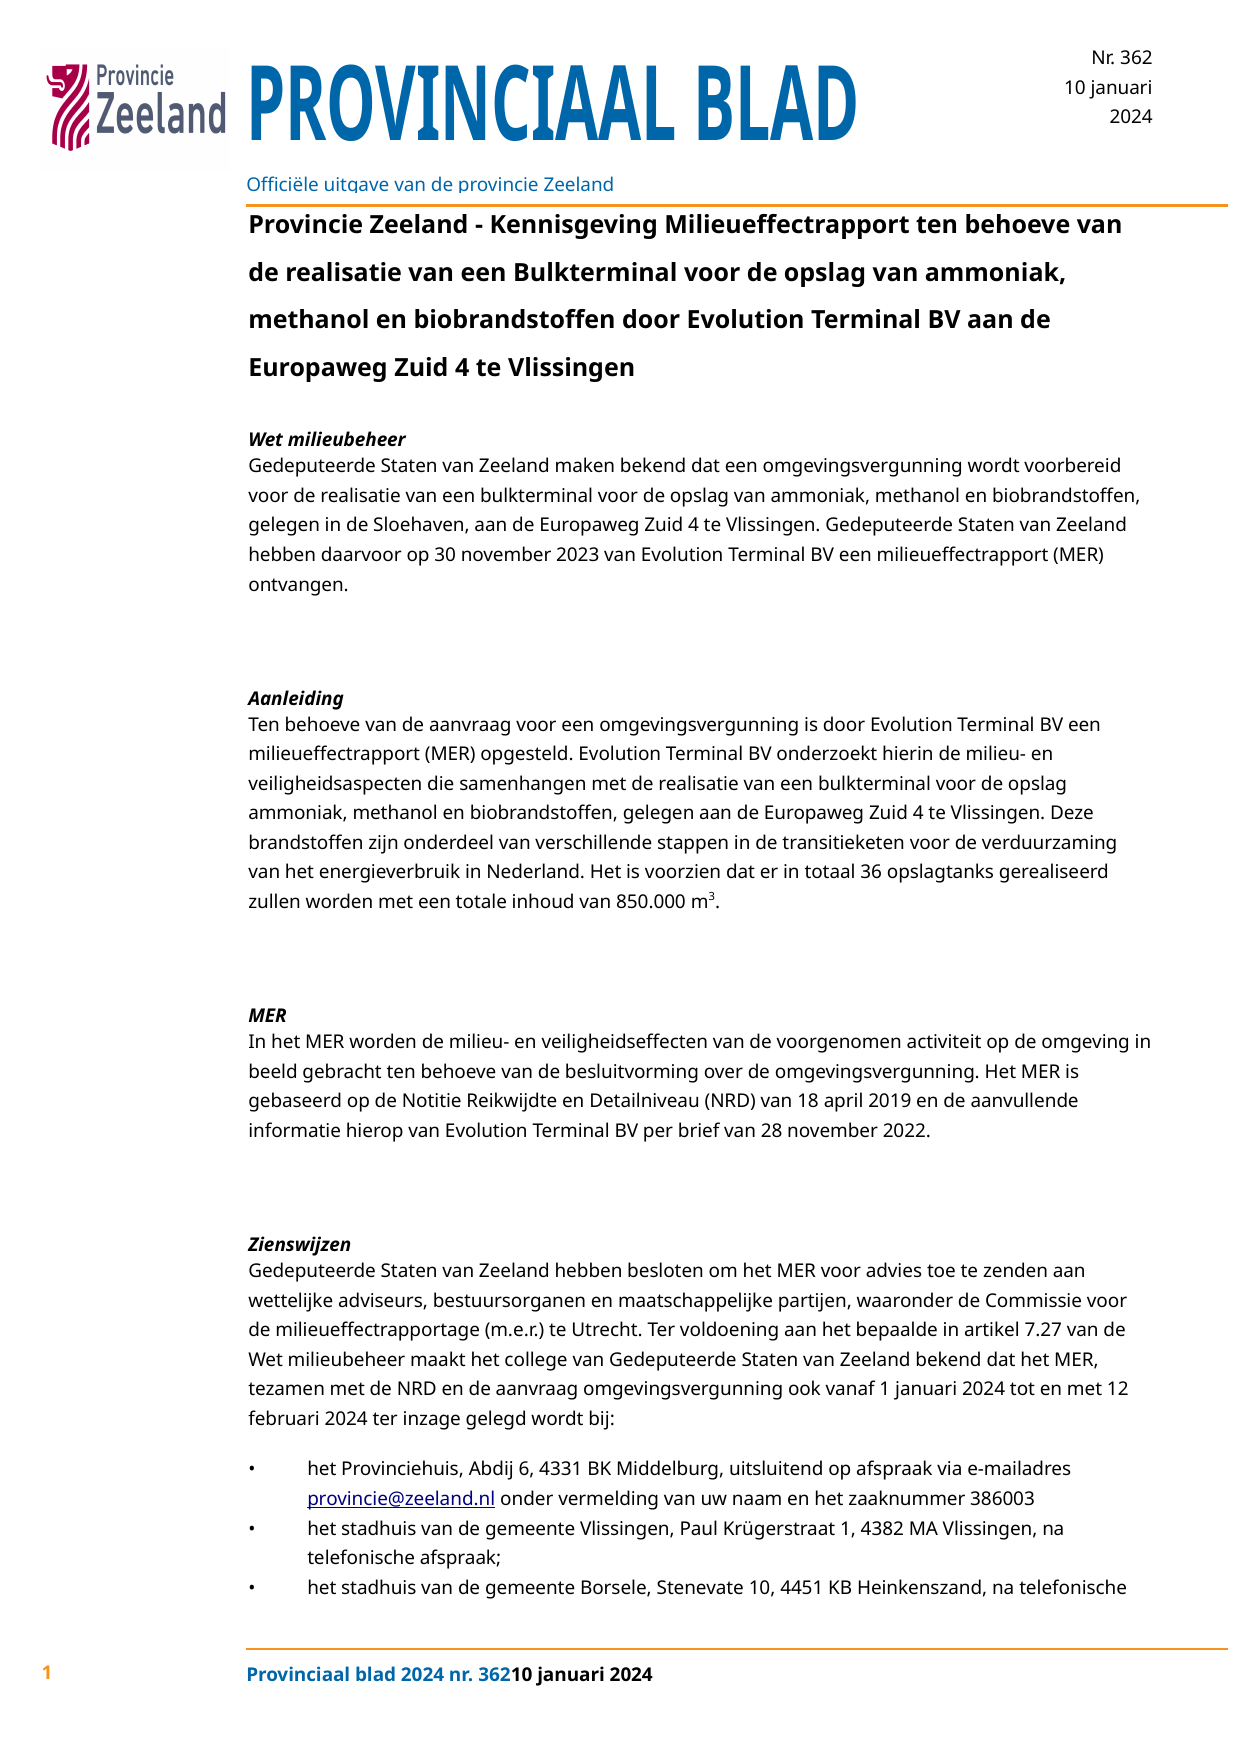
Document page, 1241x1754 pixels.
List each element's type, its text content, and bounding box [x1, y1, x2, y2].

text Wet milieubeheer [248, 427, 1152, 452]
text MER [248, 1003, 1152, 1028]
text Zienswijzen [248, 1232, 1152, 1257]
text Gedeputeerde Staten van Zeeland maken bekend dat een omgevingsvergunning wordt voorbereid voor de realisatie van een bulkterminal voor de opslag van ammoniak, methanol en biobrandstoffen, gelegen in de Sloehaven, aan de Europaweg Zuid 4 te Vlissingen. Gedeputeerde Staten van Zeeland hebben daarvoor op 30 november 2023 van Evolution Terminal BV een milieueffectrapport (MER) ontvangen. [248, 452, 1152, 596]
text Provincie Zeeland - Kennisgeving Milieueffectrapport ten behoeve van de realisatie van een Bulkterminal voor de opslag van ammoniak, methanol en biobrandstoffen door Evolution Terminal BV aan de Europaweg Zuid 4 te Vlissingen [248, 207, 1152, 384]
text In het MER worden de milieu- en veiligheidseffecten van de voorgenomen activiteit op de omgeving in beeld gebracht ten behoeve van de besluitvorming over de omgevingsvergunning. Het MER is gebaseerd op de Notitie Reikwijdte en Detailniveau (NRD) van 18 april 2019 en de aanvullende informatie hierop van Evolution Terminal BV per brief van 28 november 2022. [248, 1028, 1152, 1143]
picture [41, 47, 231, 172]
text Aanleiding [248, 685, 1152, 711]
list het Provinciehuis, Abdij 6, 4331 BK Middelburg, uitsluitend op afspraak via e-mailadres provincie@zeeland.nl onder vermelding van uw naam en het zaaknummer 386003 [248, 1456, 1152, 1511]
text Ten behoeve van de aanvraag voor een omgevingsvergunning is door Evolution Terminal BV een milieueffectrapport (MER) opgesteld. Evolution Terminal BV onderzoekt hierin de milieu- en veiligheidsaspecten die samenhangen met de realisatie van een bulkterminal voor de opslag ammoniak, methanol en biobrandstoffen, gelegen aan de Europaweg Zuid 4 te Vlissingen. Deze brandstoffen zijn onderdeel van verschillende stappen in de transitieketen voor de verduurzaming van het energieverbruik in Nederland. Het is voorzien dat er in totaal 36 opslagtanks gerealiseerd zullen worden met een totale inhoud van 850.000 m3. [248, 711, 1152, 914]
list het stadhuis van de gemeente Vlissingen, Paul Krügerstraat 1, 4382 MA Vlissingen, na telefonische afspraak; [248, 1515, 1152, 1570]
text Gedeputeerde Staten van Zeeland hebben besloten om het MER voor advies toe te zenden aan wettelijke adviseurs, bestuursorganen en maatschappelijke partijen, waaronder de Commissie voor de milieueffectrapportage (m.e.r.) te Utrecht. Ter voldoening aan het bepaalde in artikel 7.27 van de Wet milieubeheer maakt het college van Gedeputeerde Staten van Zeeland bekend dat het MER, tezamen met de NRD en de aanvraag omgevingsvergunning ook vanaf 1 januari 2024 tot en met 12 februari 2024 ter inzage gelegd wordt bij: [248, 1257, 1152, 1431]
list het stadhuis van de gemeente Borsele, Stenevate 10, 4451 KB Heinkenszand, na telefonische [248, 1574, 1152, 1600]
